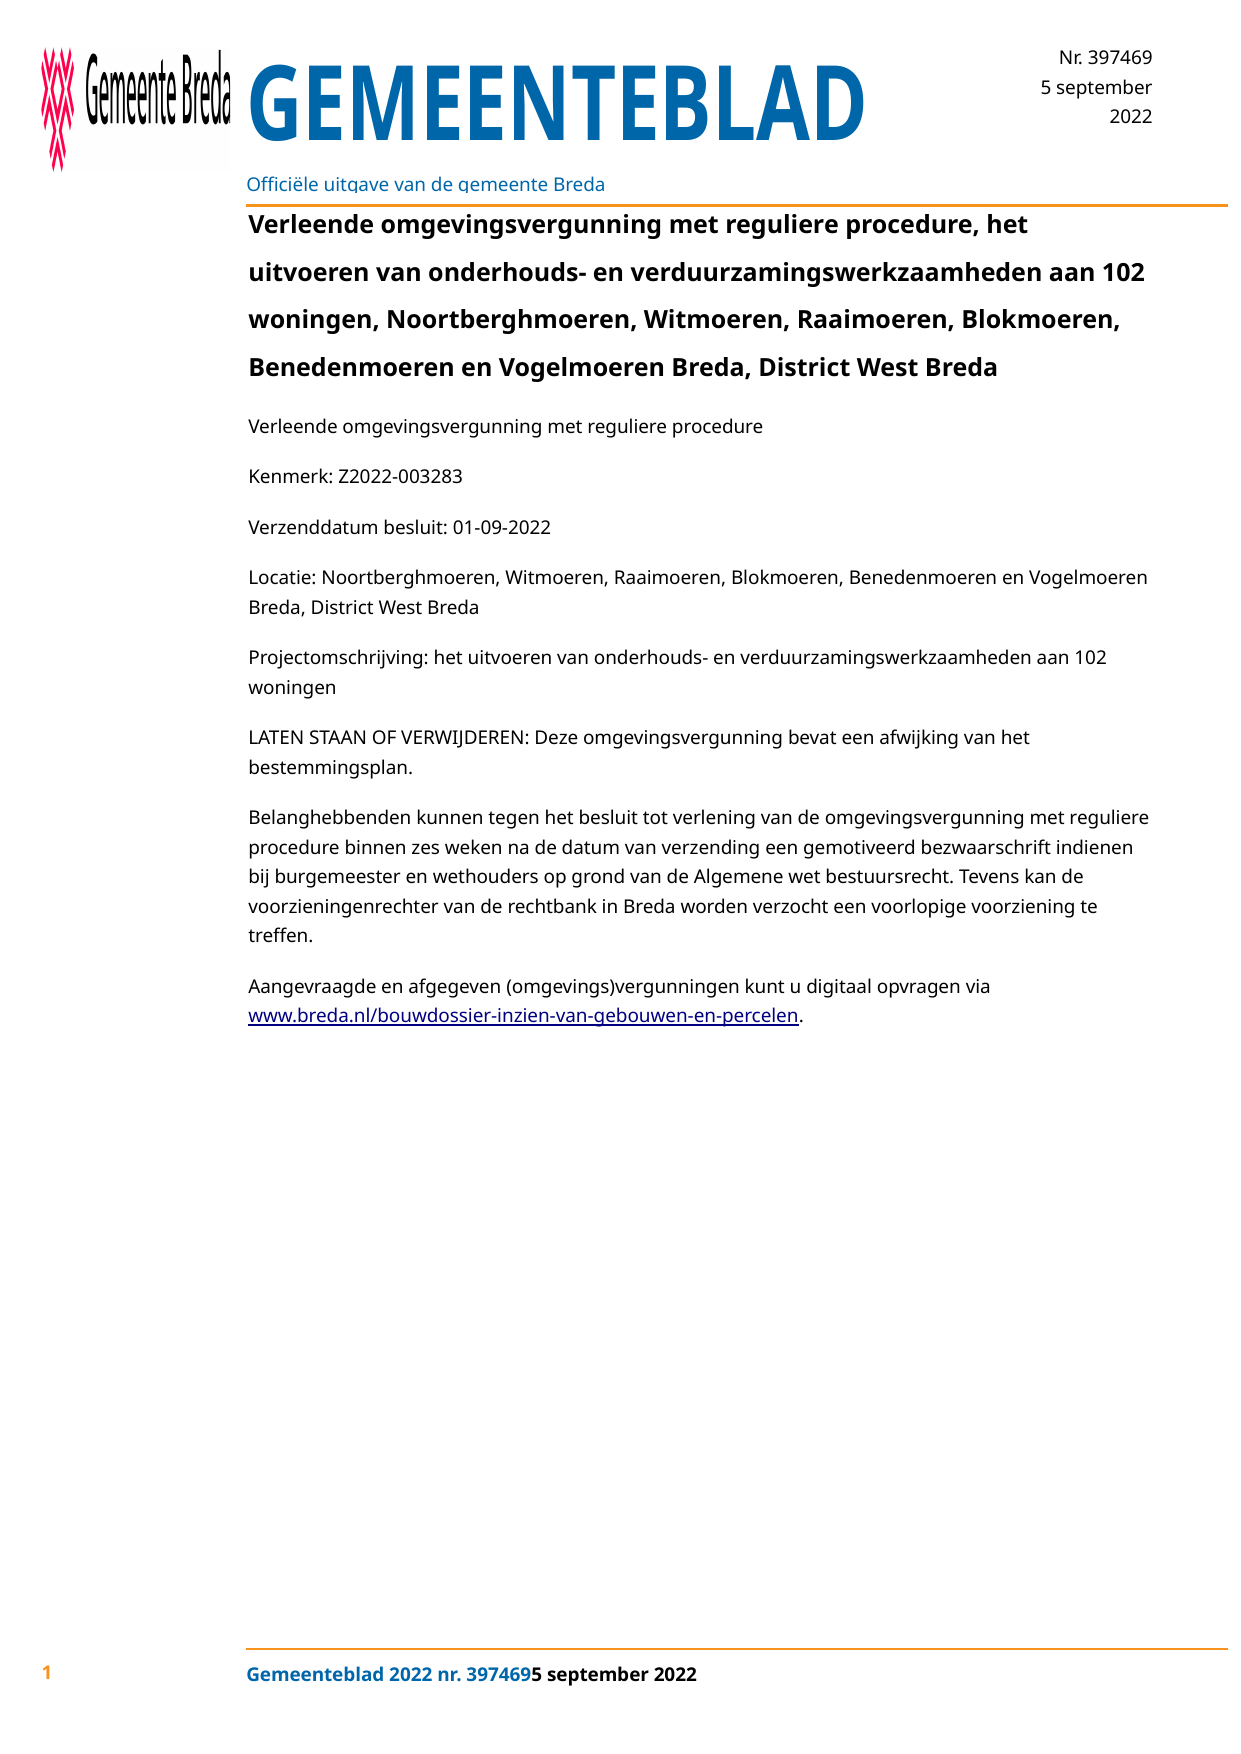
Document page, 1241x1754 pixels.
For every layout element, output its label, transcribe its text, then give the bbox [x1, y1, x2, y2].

picture [41, 47, 231, 172]
text Locatie: Noortberghmoeren, Witmoeren, Raaimoeren, Blokmoeren, Benedenmoeren en Vogelmoeren Breda, District West Breda [248, 564, 1152, 620]
text Kenmerk: Z2022-003283 [248, 463, 1152, 489]
text Verleende omgevingsvergunning met reguliere procedure, het uitvoeren van onderhouds- en verduurzamingswerkzaamheden aan 102 woningen, Noortberghmoeren, Witmoeren, Raaimoeren, Blokmoeren, Benedenmoeren en Vogelmoeren Breda, District West Breda [248, 207, 1152, 384]
text LATEN STAAN OF VERWIJDEREN: Deze omgevingsvergunning bevat een afwijking van het bestemmingsplan. [248, 724, 1152, 780]
text Belanghebbenden kunnen tegen het besluit tot verlening van de omgevingsvergunning met reguliere procedure binnen zes weken na de datum van verzending een gemotiveerd bezwaarschrift indienen bij burgemeester en wethouders op grond van de Algemene wet bestuursrecht. Tevens kan de voorzieningenrechter van de rechtbank in Breda worden verzocht een voorlopige voorziening te treffen. [248, 804, 1152, 948]
text Aangevraagde en afgegeven (omgevings)vergunningen kunt u digitaal opvragen via www.breda.nl/bouwdossier-inzien-van-gebouwen-en-percelen. [248, 973, 1152, 1028]
text Verzenddatum besluit: 01-09-2022 [248, 514, 1152, 540]
text Verleende omgevingsvergunning met reguliere procedure [248, 413, 1152, 439]
text Projectomschrijving: het uitvoeren van onderhouds- en verduurzamingswerkzaamheden aan 102 woningen [248, 644, 1152, 700]
